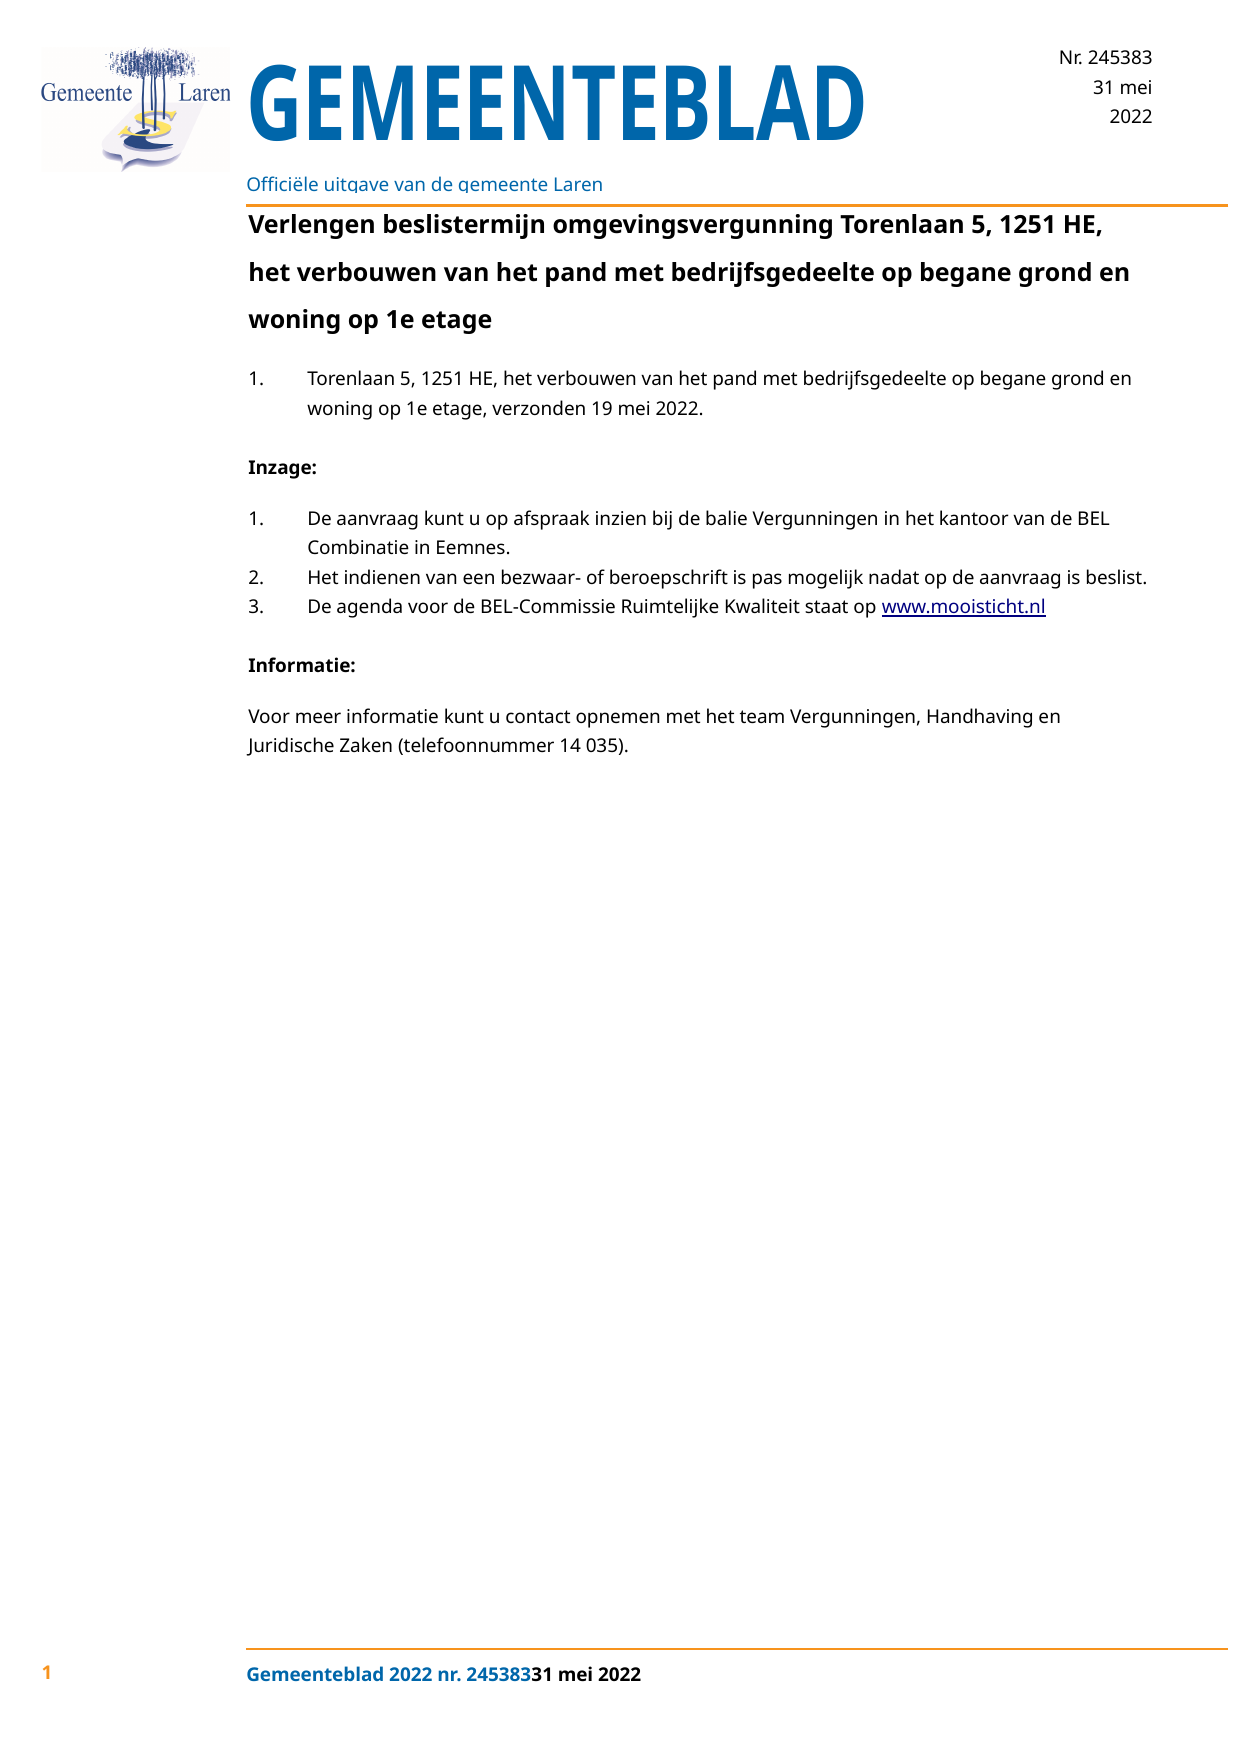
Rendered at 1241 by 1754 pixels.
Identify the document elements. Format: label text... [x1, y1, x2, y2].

text Inzage: [248, 454, 1152, 480]
text Voor meer informatie kunt u contact opnemen met het team Vergunningen, Handhaving en Juridische Zaken (telefoonnummer 14 035). [248, 703, 1152, 758]
list De aanvraag kunt u op afspraak inzien bij de balie Vergunningen in het kantoor van de BEL Combinatie in Eemnes. [248, 505, 1152, 560]
list De agenda voor de BEL-Commissie Ruimtelijke Kwaliteit staat op www.mooisticht.nl [248, 593, 1152, 619]
list Torenlaan 5, 1251 HE, het verbouwen van het pand met bedrijfsgedeelte op begane grond en woning op 1e etage, verzonden 19 mei 2022. [248, 366, 1152, 421]
list Het indienen van een bezwaar- of beroepschrift is pas mogelijk nadat op de aanvraag is beslist. [248, 564, 1152, 589]
text Informatie: [248, 653, 1152, 678]
picture [41, 47, 231, 172]
text Verlengen beslistermijn omgevingsvergunning Torenlaan 5, 1251 HE, het verbouwen van het pand met bedrijfsgedeelte op begane grond en woning op 1e etage [248, 207, 1152, 336]
